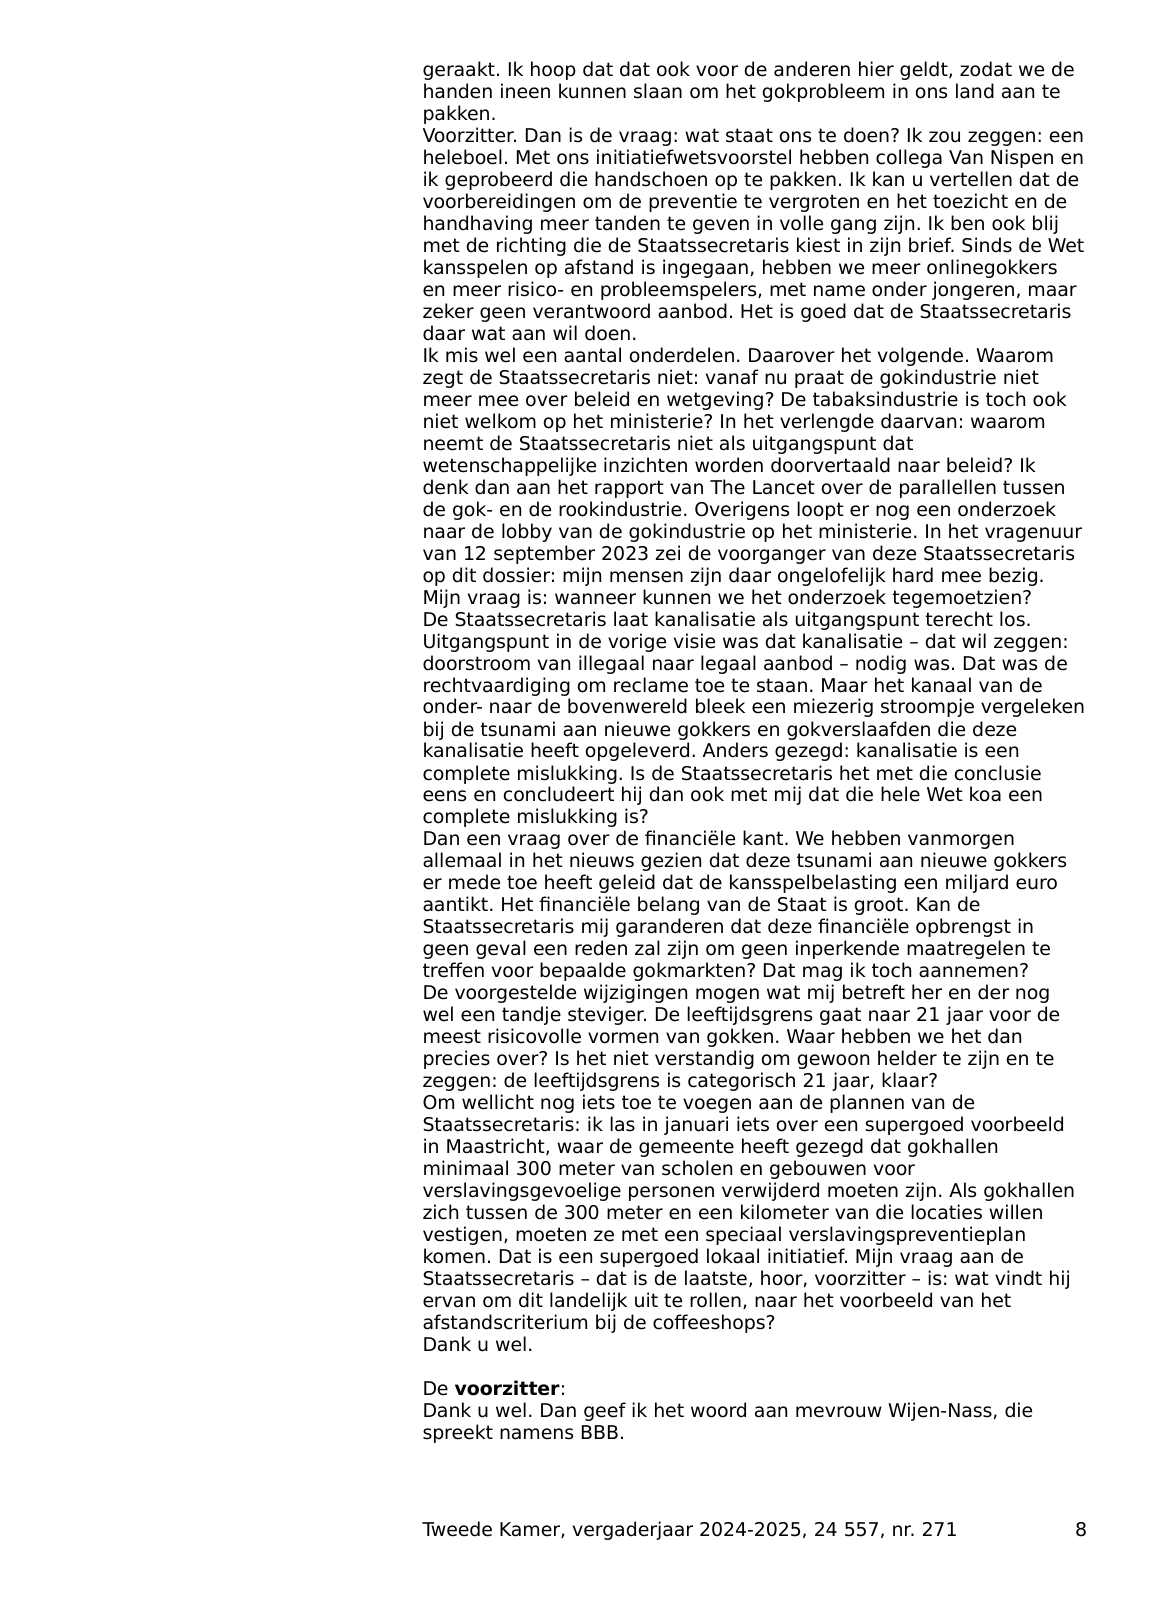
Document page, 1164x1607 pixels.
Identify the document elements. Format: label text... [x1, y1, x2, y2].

text Dan een vraag over de financiële kant. We hebben vanmorgen allemaal in het nieuws gezien dat deze tsunami aan nieuwe gokkers er mede toe heeft geleid dat de kansspelbelasting een miljard euro aantikt. Het financiële belang van de Staat is groot. Kan de Staatssecretaris mij garanderen dat deze financiële opbrengst in geen geval een reden zal zijn om geen inperkende maatregelen te treffen voor bepaalde gokmarkten? Dat mag ik toch aannemen? [422, 828, 1087, 982]
text Dank u wel. [422, 1334, 1087, 1356]
text Om wellicht nog iets toe te voegen aan de plannen van de Staatssecretaris: ik las in januari iets over een supergoed voorbeeld in Maastricht, waar de gemeente heeft gezegd dat gokhallen minimaal 300 meter van scholen en gebouwen voor verslavingsgevoelige personen verwijderd moeten zijn. Als gokhallen zich tussen de 300 meter en een kilometer van die locaties willen vestigen, moeten ze met een speciaal verslavingspreventieplan komen. Dat is een supergoed lokaal initiatief. Mijn vraag aan de Staatssecretaris – dat is de laatste, hoor, voorzitter – is: wat vindt hij ervan om dit landelijk uit te rollen, naar het voorbeeld van het afstandscriterium bij de coffeeshops? [422, 1092, 1087, 1334]
text Voorzitter. Dan is de vraag: wat staat ons te doen? Ik zou zeggen: een heleboel. Met ons initiatiefwetsvoorstel hebben collega Van Nispen en ik geprobeerd die handschoen op te pakken. Ik kan u vertellen dat de voorbereidingen om de preventie te vergroten en het toezicht en de handhaving meer tanden te geven in volle gang zijn. Ik ben ook blij met de richting die de Staatssecretaris kiest in zijn brief. Sinds de Wet kansspelen op afstand is ingegaan, hebben we meer onlinegokkers en meer risico- en probleemspelers, met name onder jongeren, maar zeker geen verantwoord aanbod. Het is goed dat de Staatssecretaris daar wat aan wil doen. [422, 125, 1087, 345]
text De voorgestelde wijzigingen mogen wat mij betreft her en der nog wel een tandje steviger. De leeftijdsgrens gaat naar 21 jaar voor de meest risicovolle vormen van gokken. Waar hebben we het dan precies over? Is het niet verstandig om gewoon helder te zijn en te zeggen: de leeftijdsgrens is categorisch 21 jaar, klaar? [422, 982, 1087, 1092]
text Dank u wel. Dan geef ik het woord aan mevrouw Wijen-Nass, die spreekt namens BBB. [422, 1400, 1087, 1444]
text Ik mis wel een aantal onderdelen. Daarover het volgende. Waarom zegt de Staatssecretaris niet: vanaf nu praat de gokindustrie niet meer mee over beleid en wetgeving? De tabaksindustrie is toch ook niet welkom op het ministerie? In het verlengde daarvan: waarom neemt de Staatssecretaris niet als uitgangspunt dat wetenschappelijke inzichten worden doorvertaald naar beleid? Ik denk dan aan het rapport van The Lancet over de parallellen tussen de gok- en de rookindustrie. Overigens loopt er nog een onderzoek naar de lobby van de gokindustrie op het ministerie. In het vragenuur van 12 september 2023 zei de voorganger van deze Staatssecretaris op dit dossier: mijn mensen zijn daar ongelofelijk hard mee bezig. Mijn vraag is: wanneer kunnen we het onderzoek tegemoetzien? [422, 345, 1087, 608]
text De Staatssecretaris laat kanalisatie als uitgangspunt terecht los. Uitgangspunt in de vorige visie was dat kanalisatie – dat wil zeggen: doorstroom van illegaal naar legaal aanbod – nodig was. Dat was de rechtvaardiging om reclame toe te staan. Maar het kanaal van de onder- naar de bovenwereld bleek een miezerig stroompje vergeleken bij de tsunami aan nieuwe gokkers en gokverslaafden die deze kanalisatie heeft opgeleverd. Anders gezegd: kanalisatie is een complete mislukking. Is de Staatssecretaris het met die conclusie eens en concludeert hij dan ook met mij dat die hele Wet koa een complete mislukking is? [422, 608, 1087, 828]
text De voorzitter: [422, 1378, 1087, 1400]
text geraakt. Ik hoop dat dat ook voor de anderen hier geldt, zodat we de handen ineen kunnen slaan om het gokprobleem in ons land aan te pakken. [422, 59, 1087, 125]
